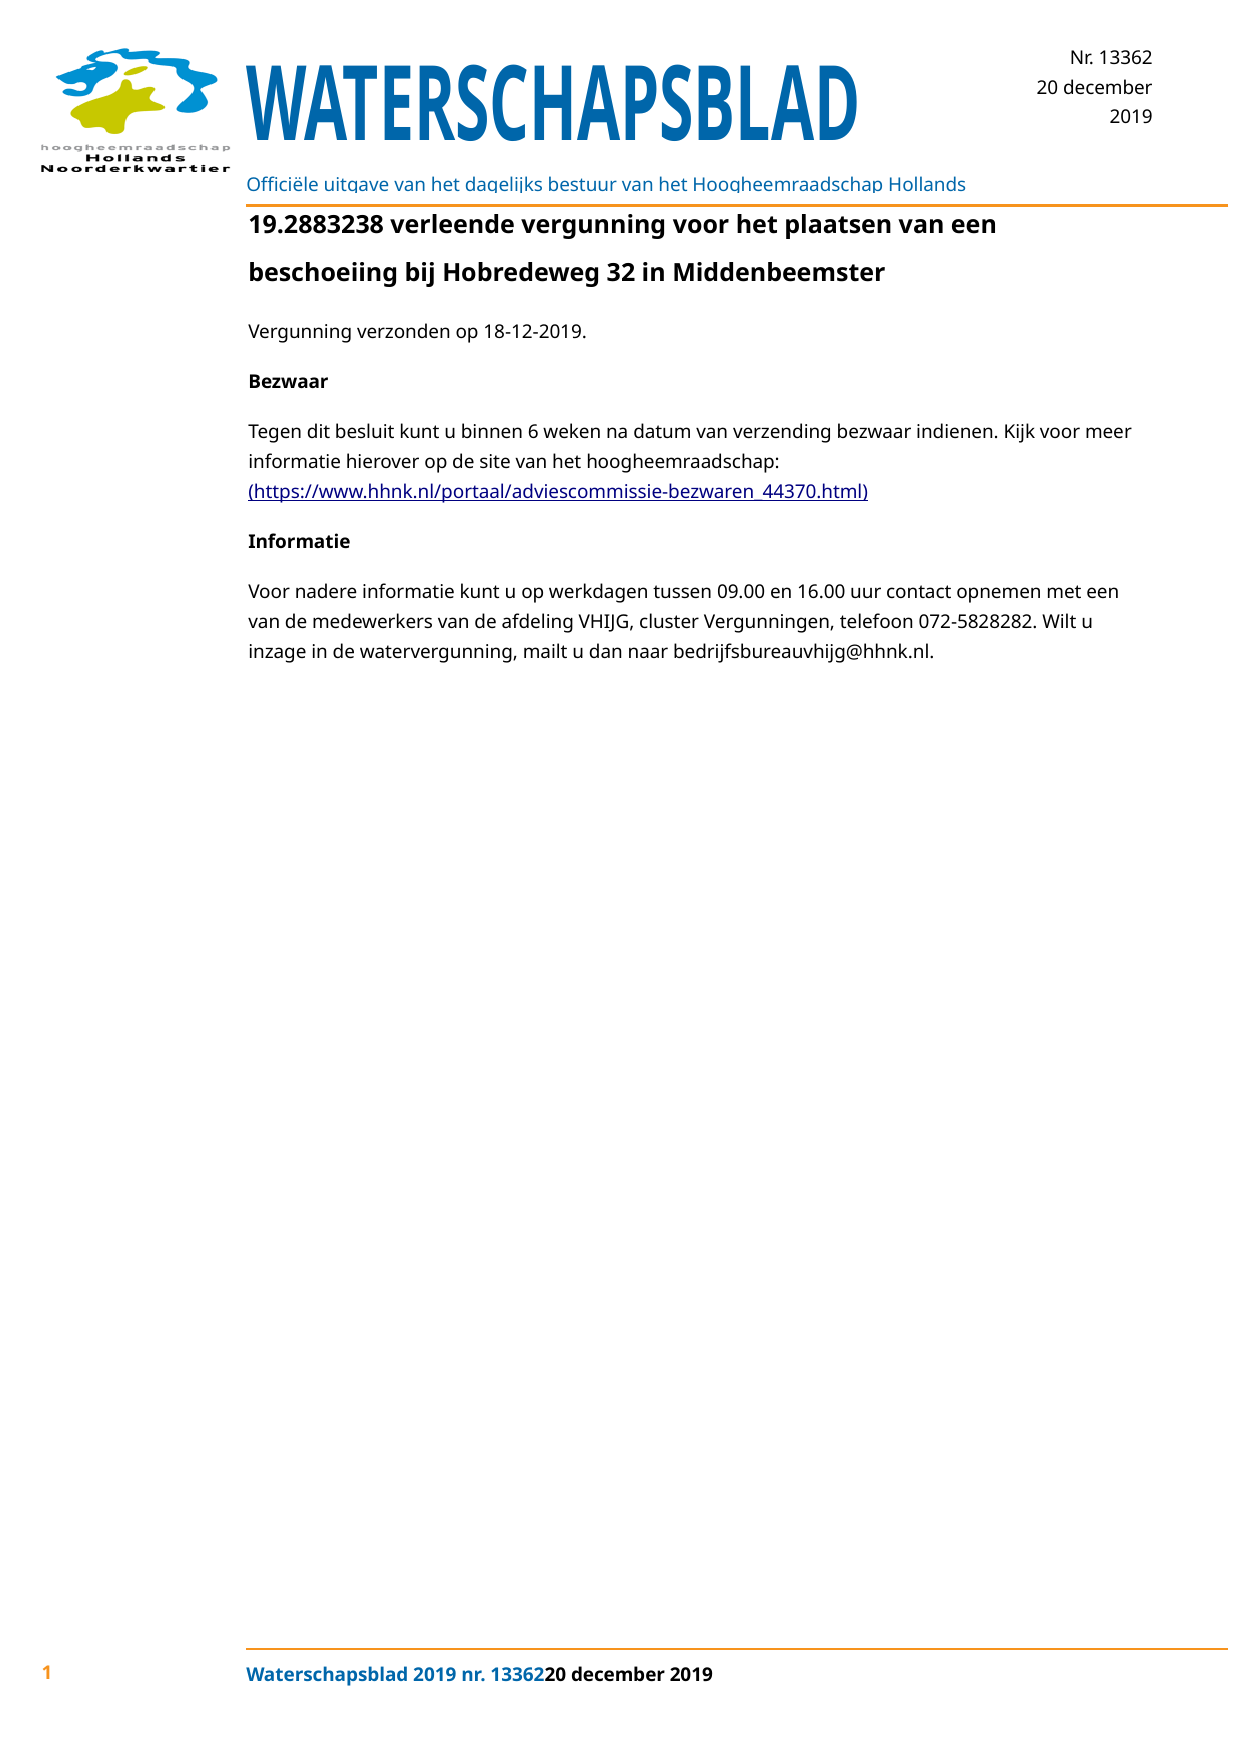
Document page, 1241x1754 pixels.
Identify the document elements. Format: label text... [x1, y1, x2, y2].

text Voor nadere informatie kunt u op werkdagen tussen 09.00 en 16.00 uur contact opnemen met een van de medewerkers van de afdeling VHIJG, cluster Vergunningen, telefoon 072-5828282. Wilt u inzage in de watervergunning, mailt u dan naar bedrijfsbureauvhijg@hhnk.nl. [248, 579, 1152, 664]
text 19.2883238 verleende vergunning voor het plaatsen van een beschoeiing bij Hobredeweg 32 in Middenbeemster [248, 207, 1152, 288]
text Informatie [248, 528, 1152, 554]
text Tegen dit besluit kunt u binnen 6 weken na datum van verzending bezwaar indienen. Kijk voor meer informatie hierover op de site van het hoogheemraadschap: (https://www.hhnk.nl/portaal/adviescommissie-bezwaren_44370.html) [248, 419, 1152, 504]
text Vergunning verzonden op 18-12-2019. [248, 318, 1152, 344]
picture [41, 47, 231, 172]
text Bezwaar [248, 368, 1152, 394]
